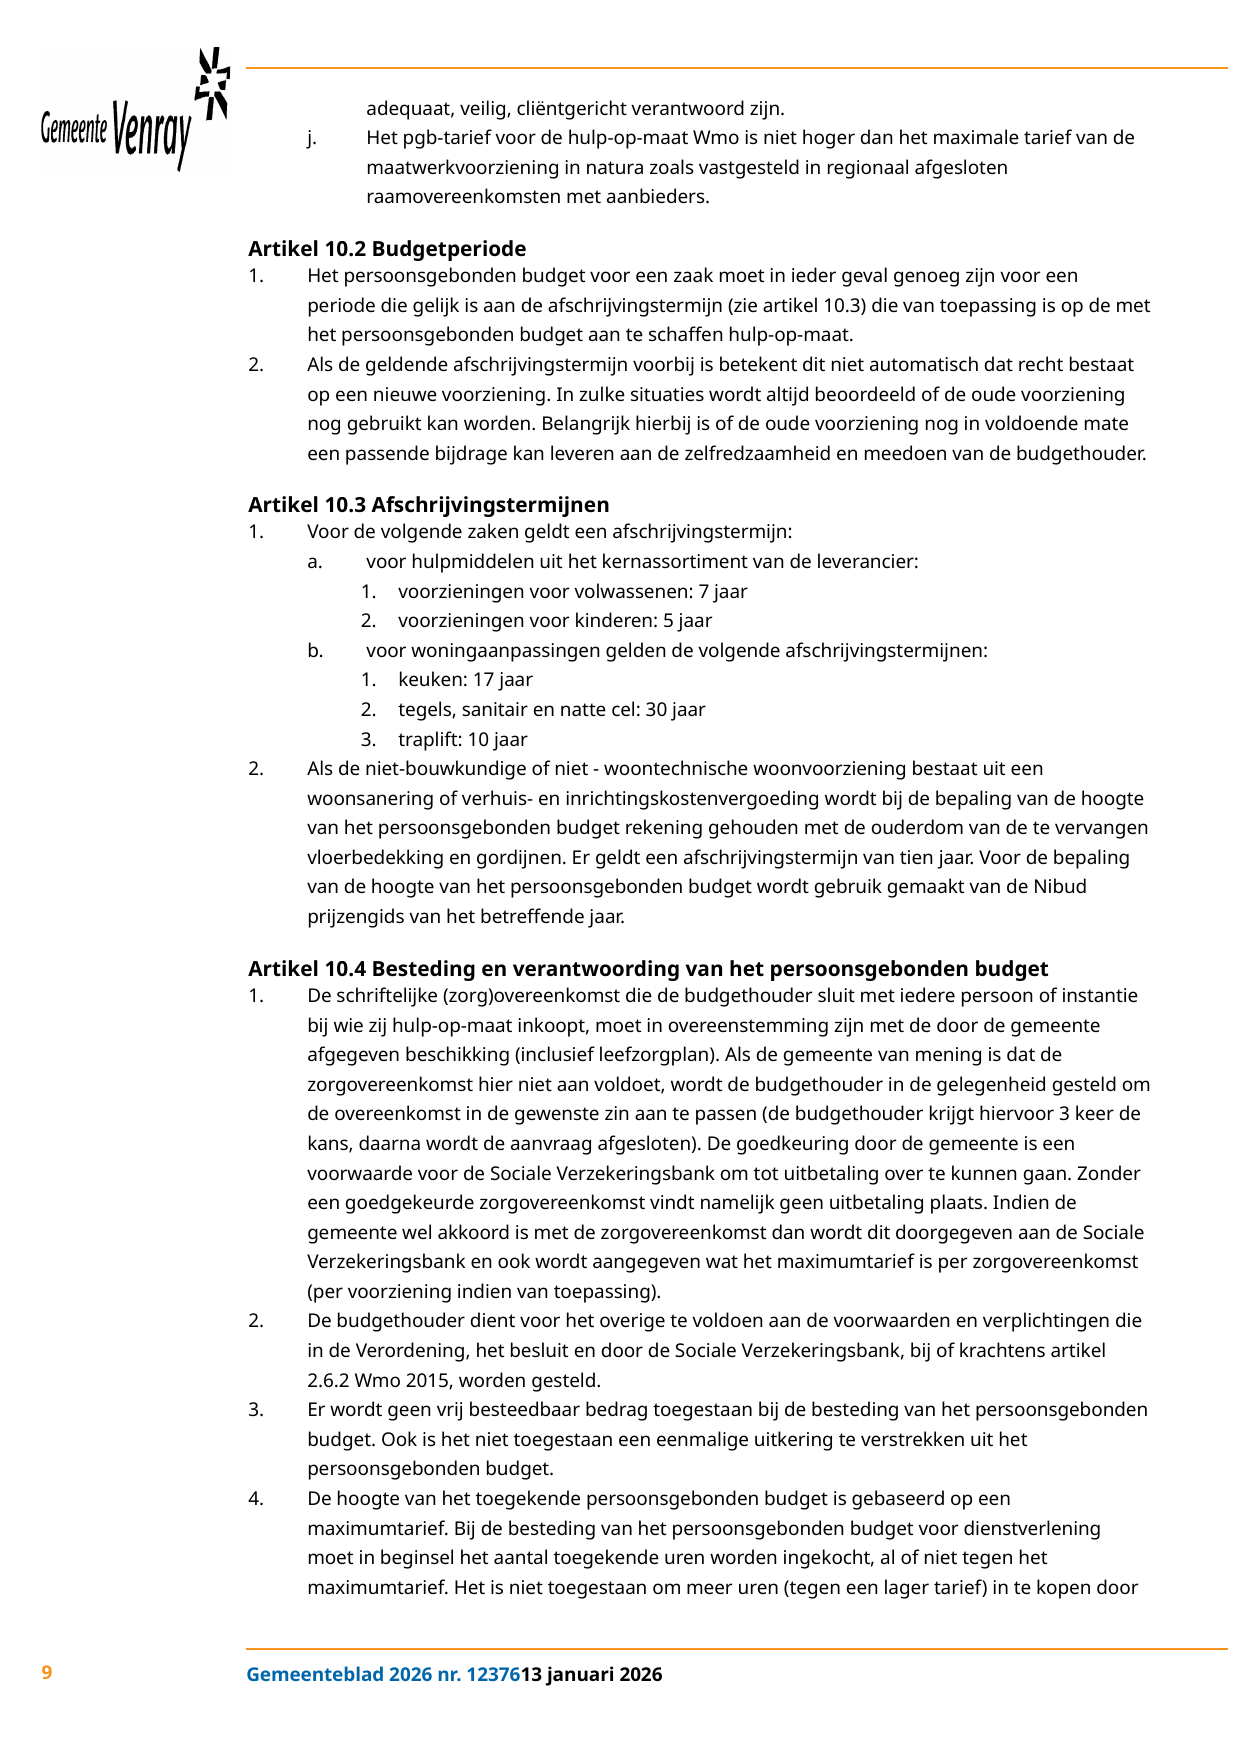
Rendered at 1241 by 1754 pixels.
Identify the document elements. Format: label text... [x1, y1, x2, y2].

text Artikel 10.4 Besteding en verantwoording van het persoonsgebonden budget [248, 954, 1152, 982]
list De hoogte van het toegekende persoonsgebonden budget is gebaseerd op een maximumtarief. Bij de besteding van het persoonsgebonden budget voor dienstverlening moet in beginsel het aantal toegekende uren worden ingekocht, al of niet tegen het maximumtarief. Het is niet toegestaan om meer uren (tegen een lager tarief) in te kopen door [248, 1485, 1152, 1599]
list Als de geldende afschrijvingstermijn voorbij is betekent dit niet automatisch dat recht bestaat op een nieuwe voorziening. In zulke situaties wordt altijd beoordeeld of de oude voorziening nog gebruikt kan worden. Belangrijk hierbij is of de oude voorziening nog in voldoende mate een passende bijdrage kan leveren aan de zelfredzaamheid en meedoen van de budgethouder. [248, 351, 1152, 466]
list Voor de volgende zaken geldt een afschrijvingstermijn: [248, 519, 1152, 544]
list voor woningaanpassingen gelden de volgende afschrijvingstermijnen: [307, 637, 1152, 663]
list tegels, sanitair en natte cel: 30 jaar [361, 696, 1152, 722]
list voor hulpmiddelen uit het kernassortiment van de leverancier: [307, 548, 1152, 574]
list Het pgb-tarief voor de hulp-op-maat Wmo is niet hoger dan het maximale tarief van de maatwerkvoorziening in natura zoals vastgesteld in regionaal afgesloten raamovereenkomsten met aanbieders. [307, 124, 1152, 209]
list traplift: 10 jaar [361, 726, 1152, 752]
list voorzieningen voor kinderen: 5 jaar [361, 607, 1152, 633]
list Het persoonsgebonden budget voor een zaak moet in ieder geval genoeg zijn voor een periode die gelijk is aan de afschrijvingstermijn (zie artikel 10.3) die van toepassing is op de met het persoonsgebonden budget aan te schaffen hulp-op-maat. [248, 262, 1152, 347]
text Artikel 10.2 Budgetperiode [248, 234, 1152, 262]
list Als de niet-bouwkundige of niet - woontechnische woonvoorziening bestaat uit een woonsanering of verhuis- en inrichtingskostenvergoeding wordt bij de bepaling van de hoogte van het persoonsgebonden budget rekening gehouden met de ouderdom van de te vervangen vloerbedekking en gordijnen. Er geldt een afschrijvingstermijn van tien jaar. Voor de bepaling van de hoogte van het persoonsgebonden budget wordt gebruik gemaakt van de Nibud prijzengids van het betreffende jaar. [248, 755, 1152, 929]
text Artikel 10.3 Afschrijvingstermijnen [248, 490, 1152, 519]
list voorzieningen voor volwassenen: 7 jaar [361, 578, 1152, 604]
list keuken: 17 jaar [361, 667, 1152, 692]
list De schriftelijke (zorg)overeenkomst die de budgethouder sluit met iedere persoon of instantie bij wie zij hulp-op-maat inkoopt, moet in overeenstemming zijn met de door de gemeente afgegeven beschikking (inclusief leefzorgplan). Als de gemeente van mening is dat de zorgovereenkomst hier niet aan voldoet, wordt de budgethouder in de gelegenheid gesteld om de overeenkomst in de gewenste zin aan te passen (de budgethouder krijgt hiervoor 3 keer de kans, daarna wordt de aanvraag afgesloten). De goedkeuring door de gemeente is een voorwaarde voor de Sociale Verzekeringsbank om tot uitbetaling over te kunnen gaan. Zonder een goedgekeurde zorgovereenkomst vindt namelijk geen uitbetaling plaats. Indien de gemeente wel akkoord is met de zorgovereenkomst dan wordt dit doorgegeven aan de Sociale Verzekeringsbank en ook wordt aangegeven wat het maximumtarief is per zorgovereenkomst (per voorziening indien van toepassing). [248, 982, 1152, 1304]
list De budgethouder dient voor het overige te voldoen aan de voorwaarden en verplichtingen die in de Verordening, het besluit en door de Sociale Verzekeringsbank, bij of krachtens artikel 2.6.2 Wmo 2015, worden gesteld. [248, 1308, 1152, 1392]
list adequaat, veilig, cliëntgericht verantwoord zijn. [307, 95, 1152, 121]
list Er wordt geen vrij besteedbaar bedrag toegestaan bij de besteding van het persoonsgebonden budget. Ook is het niet toegestaan een eenmalige uitkering te verstrekken uit het persoonsgebonden budget. [248, 1396, 1152, 1481]
picture [41, 47, 231, 172]
